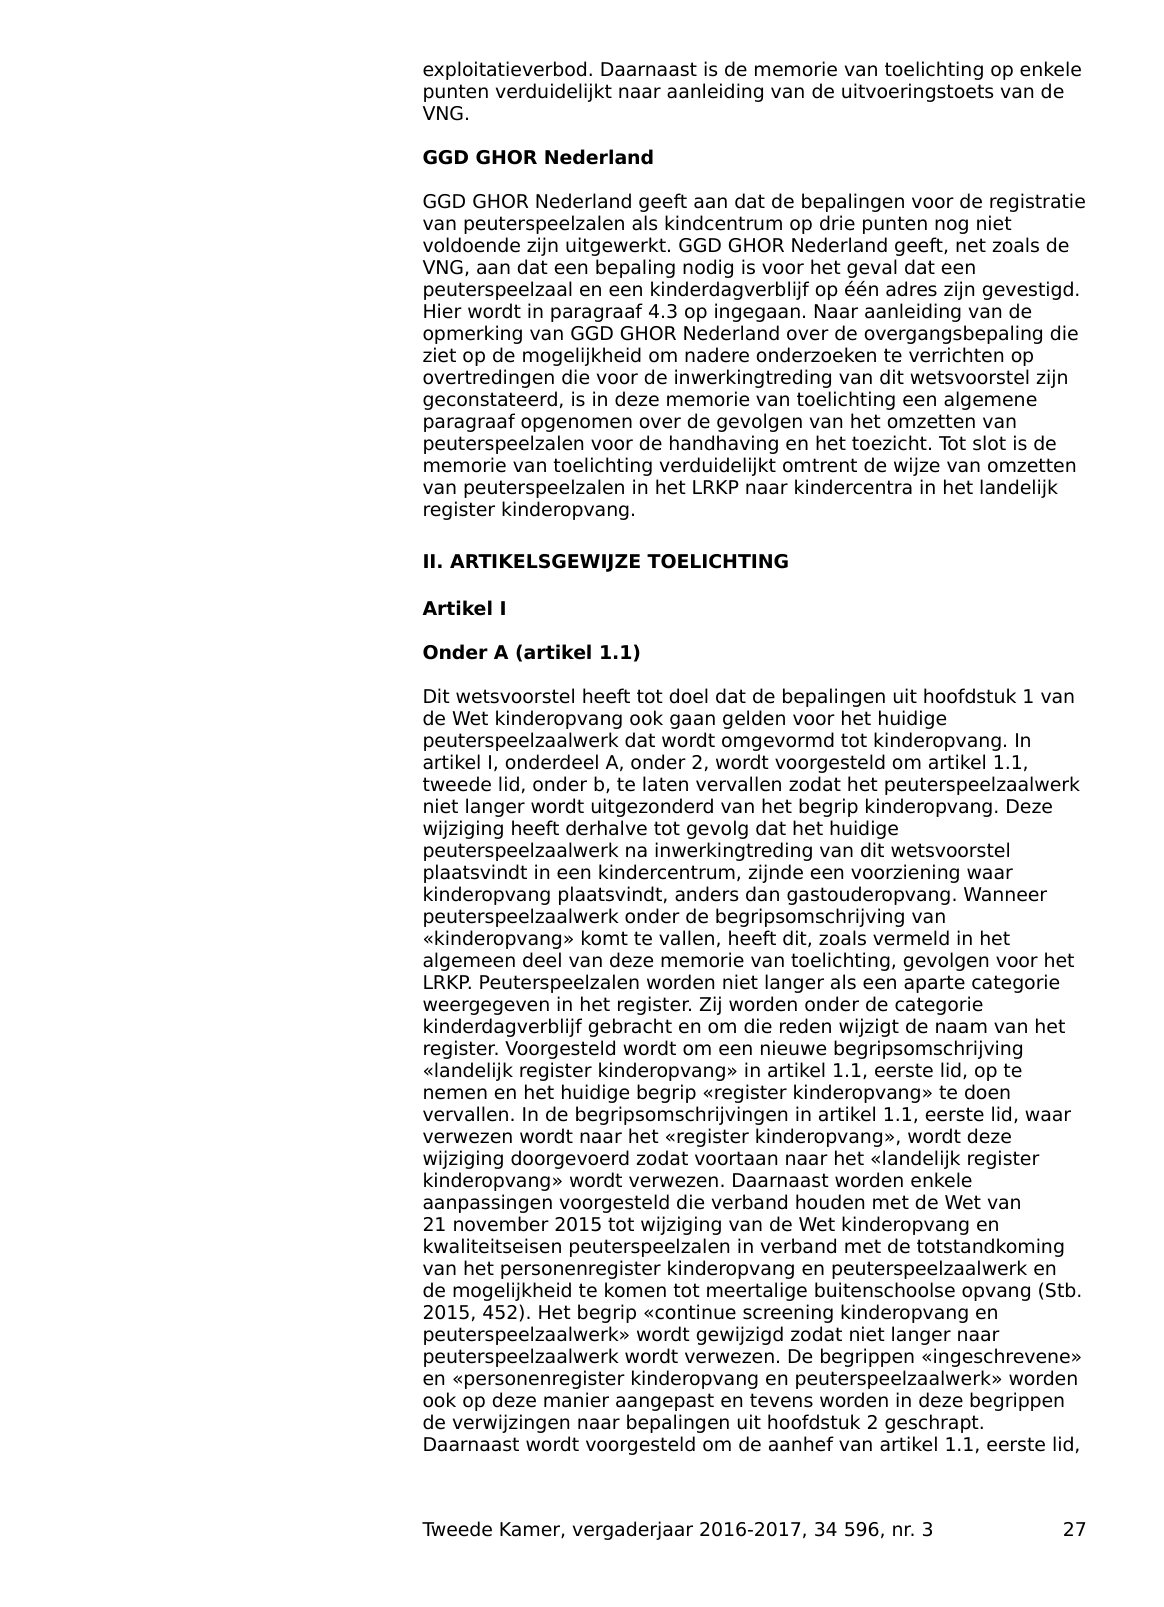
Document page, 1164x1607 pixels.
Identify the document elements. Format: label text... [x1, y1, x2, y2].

subtitle Onder A (artikel 1.1) [422, 642, 1087, 664]
subtitle Artikel I [422, 598, 1087, 620]
subtitle II. ARTIKELSGEWIJZE TOELICHTING [422, 551, 1087, 573]
text GGD GHOR Nederland geeft aan dat de bepalingen voor de registratie van peuterspeelzalen als kindcentrum op drie punten nog niet voldoende zijn uitgewerkt. GGD GHOR Nederland geeft, net zoals de VNG, aan dat een bepaling nodig is voor het geval dat een peuterspeelzaal en een kinderdagverblijf op één adres zijn gevestigd. Hier wordt in paragraaf 4.3 op ingegaan. Naar aanleiding van de opmerking van GGD GHOR Nederland over de overgangsbepaling die ziet op de mogelijkheid om nadere onderzoeken te verrichten op overtredingen die voor de inwerkingtreding van dit wetsvoorstel zijn geconstateerd, is in deze memorie van toelichting een algemene paragraaf opgenomen over de gevolgen van het omzetten van peuterspeelzalen voor de handhaving en het toezicht. Tot slot is de memorie van toelichting verduidelijkt omtrent de wijze van omzetten van peuterspeelzalen in het LRKP naar kindercentra in het landelijk register kinderopvang. [422, 191, 1087, 521]
text Dit wetsvoorstel heeft tot doel dat de bepalingen uit hoofdstuk 1 van de Wet kinderopvang ook gaan gelden voor het huidige peuterspeelzaalwerk dat wordt omgevormd tot kinderopvang. In artikel I, onderdeel A, onder 2, wordt voorgesteld om artikel 1.1, tweede lid, onder b, te laten vervallen zodat het peuterspeelzaalwerk niet langer wordt uitgezonderd van het begrip kinderopvang. Deze wijziging heeft derhalve tot gevolg dat het huidige peuterspeelzaalwerk na inwerkingtreding van dit wetsvoorstel plaatsvindt in een kindercentrum, zijnde een voorziening waar kinderopvang plaatsvindt, anders dan gastouderopvang. Wanneer peuterspeelzaalwerk onder de begripsomschrijving van «kinderopvang» komt te vallen, heeft dit, zoals vermeld in het algemeen deel van deze memorie van toelichting, gevolgen voor het LRKP. Peuterspeelzalen worden niet langer als een aparte categorie weergegeven in het register. Zij worden onder de categorie kinderdagverblijf gebracht en om die reden wijzigt de naam van het register. Voorgesteld wordt om een nieuwe begripsomschrijving «landelijk register kinderopvang» in artikel 1.1, eerste lid, op te nemen en het huidige begrip «register kinderopvang» te doen vervallen. In de begripsomschrijvingen in artikel 1.1, eerste lid, waar verwezen wordt naar het «register kinderopvang», wordt deze wijziging doorgevoerd zodat voortaan naar het «landelijk register kinderopvang» wordt verwezen. Daarnaast worden enkele aanpassingen voorgesteld die verband houden met de Wet van 21 november 2015 tot wijziging van de Wet kinderopvang en kwaliteitseisen peuterspeelzalen in verband met de totstandkoming van het personenregister kinderopvang en peuterspeelzaalwerk en de mogelijkheid te komen tot meertalige buitenschoolse opvang (Stb. 2015, 452). Het begrip «continue screening kinderopvang en peuterspeelzaalwerk» wordt gewijzigd zodat niet langer naar peuterspeelzaalwerk wordt verwezen. De begrippen «ingeschrevene» en «personenregister kinderopvang en peuterspeelzaalwerk» worden ook op deze manier aangepast en tevens worden in deze begrippen de verwijzingen naar bepalingen uit hoofdstuk 2 geschrapt. Daarnaast wordt voorgesteld om de aanhef van artikel 1.1, eerste lid, [422, 686, 1087, 1456]
text exploitatieverbod. Daarnaast is de memorie van toelichting op enkele punten verduidelijkt naar aanleiding van de uitvoeringstoets van de VNG. [422, 59, 1087, 125]
subtitle GGD GHOR Nederland [422, 147, 1087, 169]
